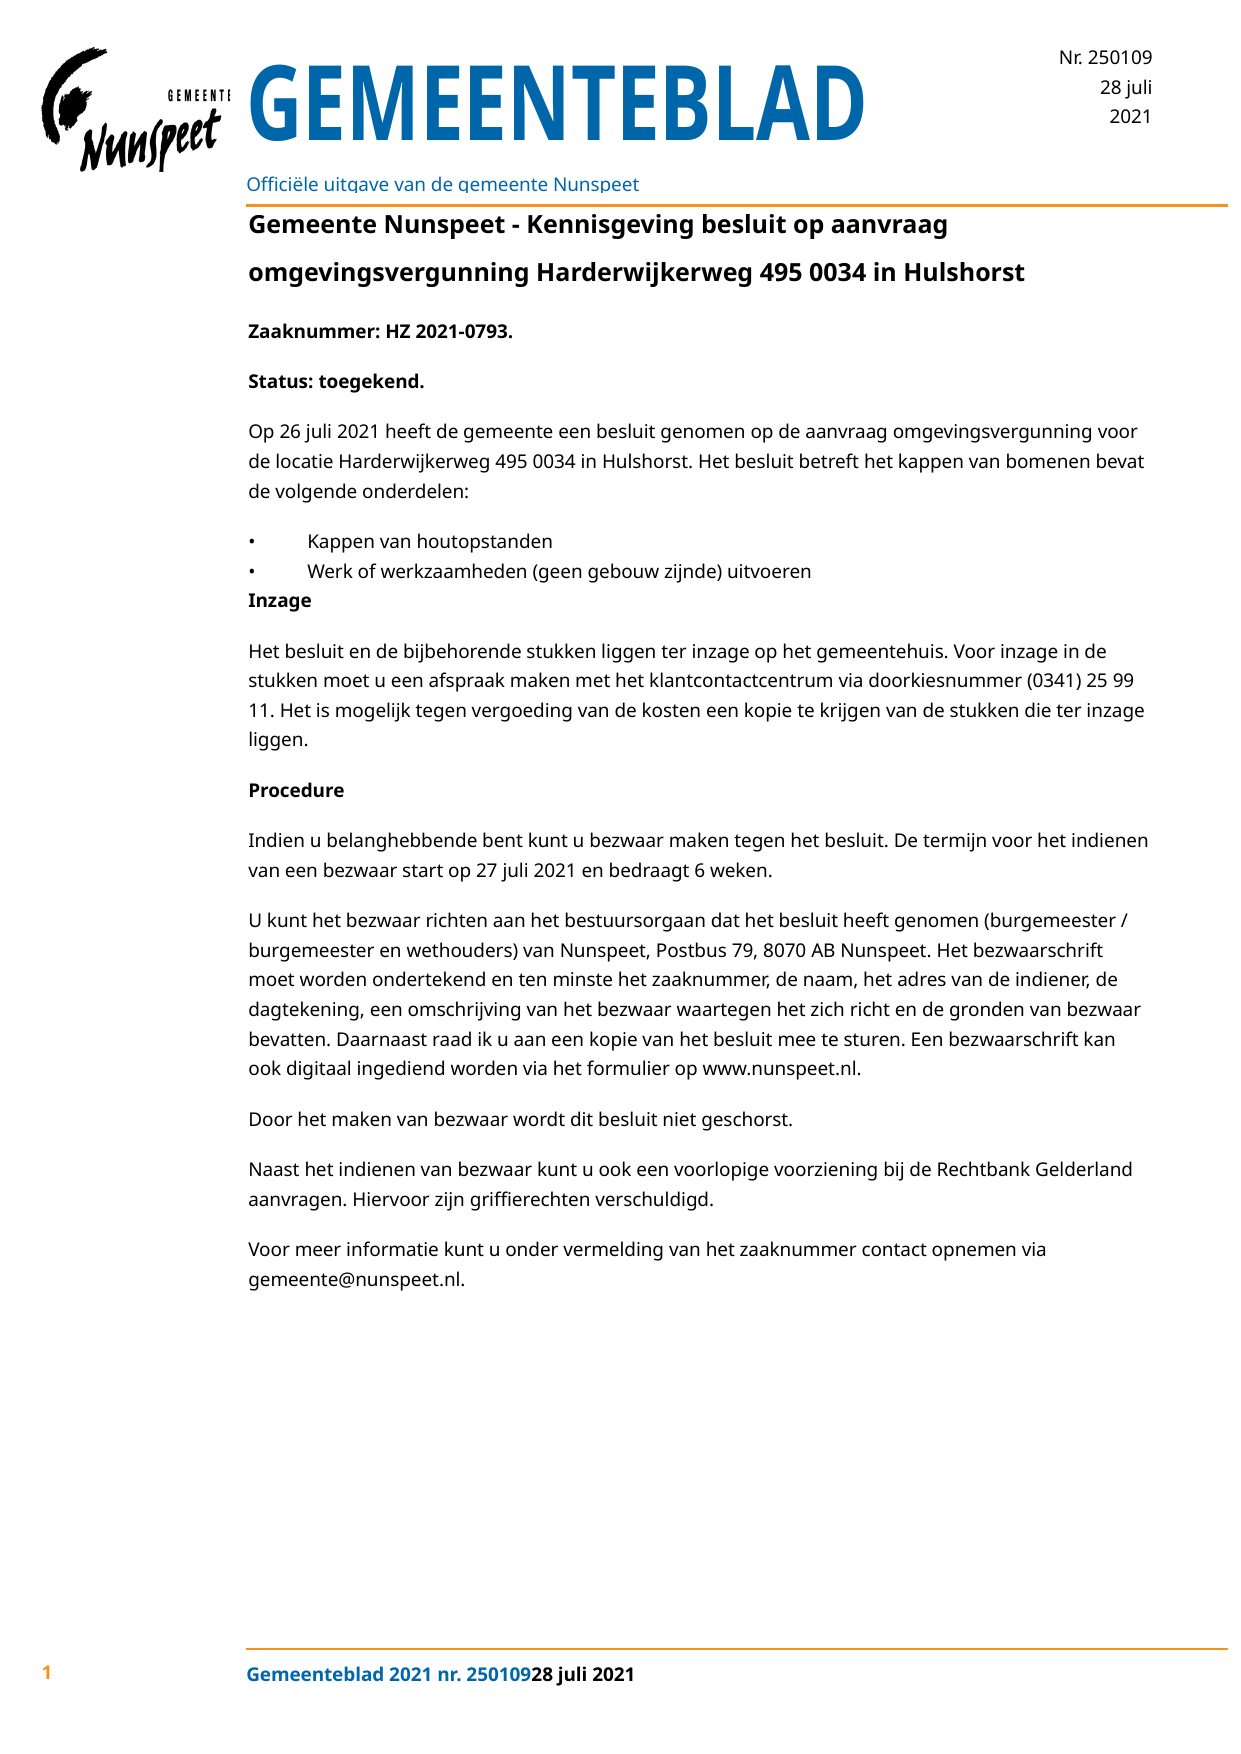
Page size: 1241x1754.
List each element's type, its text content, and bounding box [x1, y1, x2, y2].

text Voor meer informatie kunt u onder vermelding van het zaaknummer contact opnemen via gemeente@nunspeet.nl. [248, 1236, 1152, 1292]
list Kappen van houtopstanden [248, 528, 1152, 554]
text Op 26 juli 2021 heeft de gemeente een besluit genomen op de aanvraag omgevingsvergunning voor de locatie Harderwijkerweg 495 0034 in Hulshorst. Het besluit betreft het kappen van bomenen bevat de volgende onderdelen: [248, 419, 1152, 504]
text Door het maken van bezwaar wordt dit besluit niet geschorst. [248, 1106, 1152, 1132]
text Zaaknummer: HZ 2021-0793. [248, 318, 1152, 344]
text Procedure [248, 777, 1152, 803]
text U kunt het bezwaar richten aan het bestuursorgaan dat het besluit heeft genomen (burgemeester / burgemeester en wethouders) van Nunspeet, Postbus 79, 8070 AB Nunspeet. Het bezwaarschrift moet worden ondertekend en ten minste het zaaknummer, de naam, het adres van de indiener, de dagtekening, een omschrijving van het bezwaar waartegen het zich richt en de gronden van bezwaar bevatten. Daarnaast raad ik u aan een kopie van het besluit mee te sturen. Een bezwaarschrift kan ook digitaal ingediend worden via het formulier op www.nunspeet.nl. [248, 907, 1152, 1081]
text Status: toegekend. [248, 368, 1152, 394]
text Gemeente Nunspeet - Kennisgeving besluit op aanvraag omgevingsvergunning Harderwijkerweg 495 0034 in Hulshorst [248, 207, 1152, 288]
text Naast het indienen van bezwaar kunt u ook een voorlopige voorziening bij de Rechtbank Gelderland aanvragen. Hiervoor zijn griffierechten verschuldigd. [248, 1156, 1152, 1212]
picture [41, 47, 231, 172]
text Inzage [248, 587, 1152, 613]
text Het besluit en de bijbehorende stukken liggen ter inzage op het gemeentehuis. Voor inzage in de stukken moet u een afspraak maken met het klantcontactcentrum via doorkiesnummer (0341) 25 99 11. Het is mogelijk tegen vergoeding van de kosten een kopie te krijgen van de stukken die ter inzage liggen. [248, 638, 1152, 752]
text Indien u belanghebbende bent kunt u bezwaar maken tegen het besluit. De termijn voor het indienen van een bezwaar start op 27 juli 2021 en bedraagt 6 weken. [248, 827, 1152, 883]
list Werk of werkzaamheden (geen gebouw zijnde) uitvoeren [248, 558, 1152, 584]
